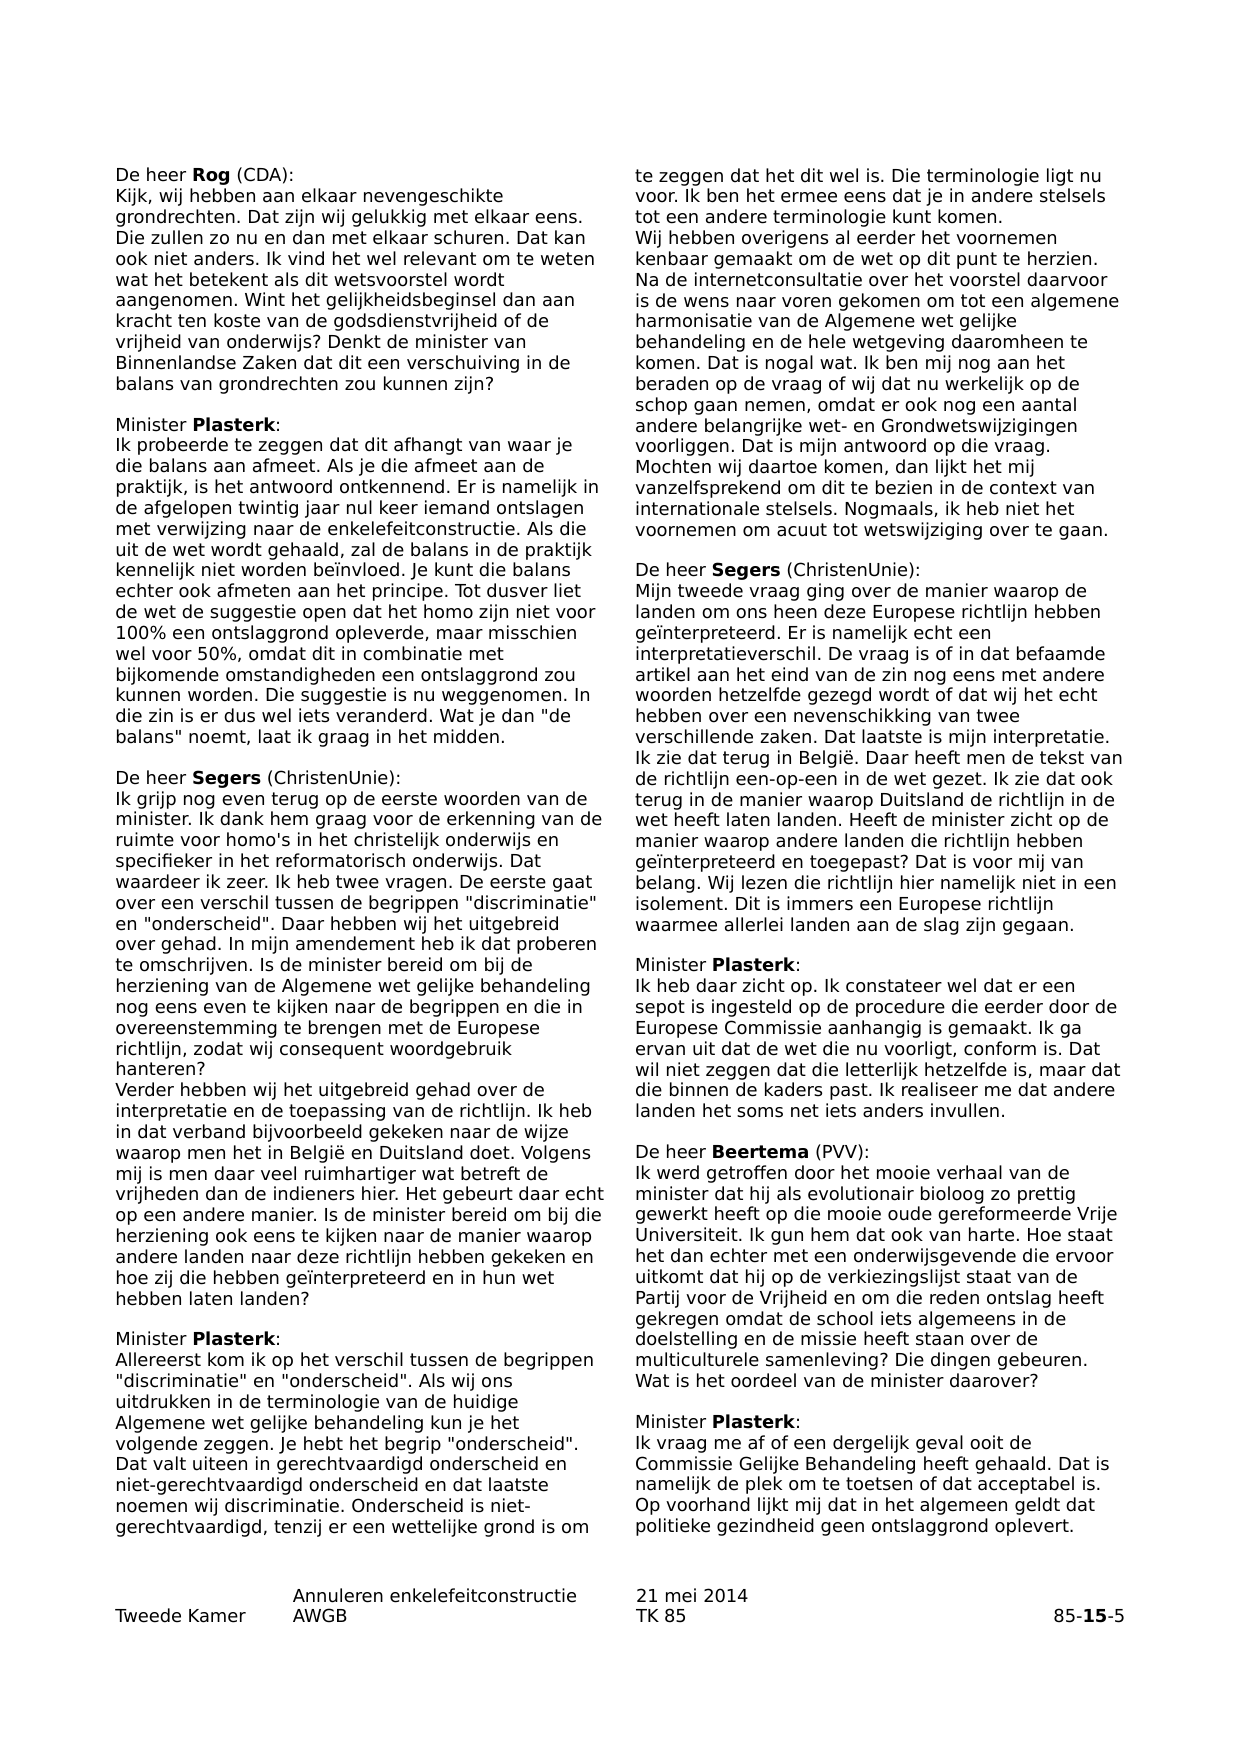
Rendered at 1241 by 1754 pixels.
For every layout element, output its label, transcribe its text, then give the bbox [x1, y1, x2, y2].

text Minister Plasterk: [115, 414, 605, 435]
text Verder hebben wij het uitgebreid gehad over de interpretatie en de toepassing van de richtlijn. Ik heb in dat verband bijvoorbeeld gekeken naar de wijze waarop men het in België en Duitsland doet. Volgens mij is men daar veel ruimhartiger wat betreft de vrijheden dan de indieners hier. Het gebeurt daar echt op een andere manier. Is de minister bereid om bij die herziening ook eens te kijken naar de manier waarop andere landen naar deze richtlijn hebben gekeken en hoe zij die hebben geïnterpreteerd en in hun wet hebben laten landen? [115, 1080, 605, 1309]
text De heer Beertema (PVV): [635, 1142, 1125, 1162]
text De heer Segers (ChristenUnie): [115, 768, 605, 788]
text Ik heb daar zicht op. Ik constateer wel dat er een sepot is ingesteld op de procedure die eerder door de Europese Commissie aanhangig is gemaakt. Ik ga ervan uit dat de wet die nu voorligt, conform is. Dat wil niet zeggen dat die letterlijk hetzelfde is, maar dat die binnen de kaders past. Ik realiseer me dat andere landen het soms net iets anders invullen. [635, 976, 1125, 1122]
text Ik werd getroffen door het mooie verhaal van de minister dat hij als evolutionair bioloog zo prettig gewerkt heeft op die mooie oude gereformeerde Vrije Universiteit. Ik gun hem dat ook van harte. Hoe staat het dan echter met een onderwijsgevende die ervoor uitkomt dat hij op de verkiezingslijst staat van de Partij voor de Vrijheid en om die reden ontslag heeft gekregen omdat de school iets algemeens in de doelstelling en de missie heeft staan over de multiculturele samenleving? Die dingen gebeuren. Wat is het oordeel van de minister daarover? [635, 1162, 1125, 1392]
text Minister Plasterk: [635, 955, 1125, 976]
text te zeggen dat het dit wel is. Die terminologie ligt nu voor. Ik ben het ermee eens dat je in andere stelsels tot een andere terminologie kunt komen. [635, 165, 1125, 228]
text Mijn tweede vraag ging over de manier waarop de landen om ons heen deze Europese richtlijn hebben geïnterpreteerd. Er is namelijk echt een interpretatieverschil. De vraag is of in dat befaamde artikel aan het eind van de zin nog eens met andere woorden hetzelfde gezegd wordt of dat wij het echt hebben over een nevenschikking van twee verschillende zaken. Dat laatste is mijn interpretatie. Ik zie dat terug in België. Daar heeft men de tekst van de richtlijn een-op-een in de wet gezet. Ik zie dat ook terug in de manier waarop Duitsland de richtlijn in de wet heeft laten landen. Heeft de minister zicht op de manier waarop andere landen die richtlijn hebben geïnterpreteerd en toegepast? Dat is voor mij van belang. Wij lezen die richtlijn hier namelijk niet in een isolement. Dit is immers een Europese richtlijn waarmee allerlei landen aan de slag zijn gegaan. [635, 581, 1125, 935]
text Ik probeerde te zeggen dat dit afhangt van waar je die balans aan afmeet. Als je die afmeet aan de praktijk, is het antwoord ontkennend. Er is namelijk in de afgelopen twintig jaar nul keer iemand ontslagen met verwijzing naar de enkelefeitconstructie. Als die uit de wet wordt gehaald, zal de balans in de praktijk kennelijk niet worden beïnvloed. Je kunt die balans echter ook afmeten aan het principe. Tot dusver liet de wet de suggestie open dat het homo zijn niet voor 100% een ontslaggrond opleverde, maar misschien wel voor 50%, omdat dit in combinatie met bijkomende omstandigheden een ontslaggrond zou kunnen worden. Die suggestie is nu weggenomen. In die zin is er dus wel iets veranderd. Wat je dan "de balans" noemt, laat ik graag in het midden. [115, 435, 605, 748]
text Ik vraag me af of een dergelijk geval ooit de Commissie Gelijke Behandeling heeft gehaald. Dat is namelijk de plek om te toetsen of dat acceptabel is. Op voorhand lijkt mij dat in het algemeen geldt dat politieke gezindheid geen ontslaggrond oplevert. [635, 1432, 1125, 1537]
text Wij hebben overigens al eerder het voornemen kenbaar gemaakt om de wet op dit punt te herzien. Na de internetconsultatie over het voorstel daarvoor is de wens naar voren gekomen om tot een algemene harmonisatie van de Algemene wet gelijke behandeling en de hele wetgeving daaromheen te komen. Dat is nogal wat. Ik ben mij nog aan het beraden op de vraag of wij dat nu werkelijk op de schop gaan nemen, omdat er ook nog een aantal andere belangrijke wet- en Grondwetswijzigingen voorliggen. Dat is mijn antwoord op die vraag. Mochten wij daartoe komen, dan lijkt het mij vanzelfsprekend om dit te bezien in de context van internationale stelsels. Nogmaals, ik heb niet het voornemen om acuut tot wetswijziging over te gaan. [635, 228, 1125, 540]
text De heer Rog (CDA): [115, 165, 605, 186]
text Minister Plasterk: [115, 1329, 605, 1350]
text De heer Segers (ChristenUnie): [635, 560, 1125, 581]
text Ik grijp nog even terug op de eerste woorden van de minister. Ik dank hem graag voor de erkenning van de ruimte voor homo's in het christelijk onderwijs en specifieker in het reformatorisch onderwijs. Dat waardeer ik zeer. Ik heb twee vragen. De eerste gaat over een verschil tussen de begrippen "discriminatie" en "onderscheid". Daar hebben wij het uitgebreid over gehad. In mijn amendement heb ik dat proberen te omschrijven. Is de minister bereid om bij de herziening van de Algemene wet gelijke behandeling nog eens even te kijken naar de begrippen en die in overeenstemming te brengen met de Europese richtlijn, zodat wij consequent woordgebruik hanteren? [115, 788, 605, 1080]
text Allereerst kom ik op het verschil tussen de begrippen "discriminatie" en "onderscheid". Als wij ons uitdrukken in de terminologie van de huidige Algemene wet gelijke behandeling kun je het volgende zeggen. Je hebt het begrip "onderscheid". Dat valt uiteen in gerechtvaardigd onderscheid en niet-gerechtvaardigd onderscheid en dat laatste noemen wij discriminatie. Onderscheid is niet-gerechtvaardigd, tenzij er een wettelijke grond is om [115, 1350, 605, 1537]
text Kijk, wij hebben aan elkaar nevengeschikte grondrechten. Dat zijn wij gelukkig met elkaar eens. Die zullen zo nu en dan met elkaar schuren. Dat kan ook niet anders. Ik vind het wel relevant om te weten wat het betekent als dit wetsvoorstel wordt aangenomen. Wint het gelijkheidsbeginsel dan aan kracht ten koste van de godsdienstvrijheid of de vrijheid van onderwijs? Denkt de minister van Binnenlandse Zaken dat dit een verschuiving in de balans van grondrechten zou kunnen zijn? [115, 186, 605, 394]
text Minister Plasterk: [635, 1412, 1125, 1432]
